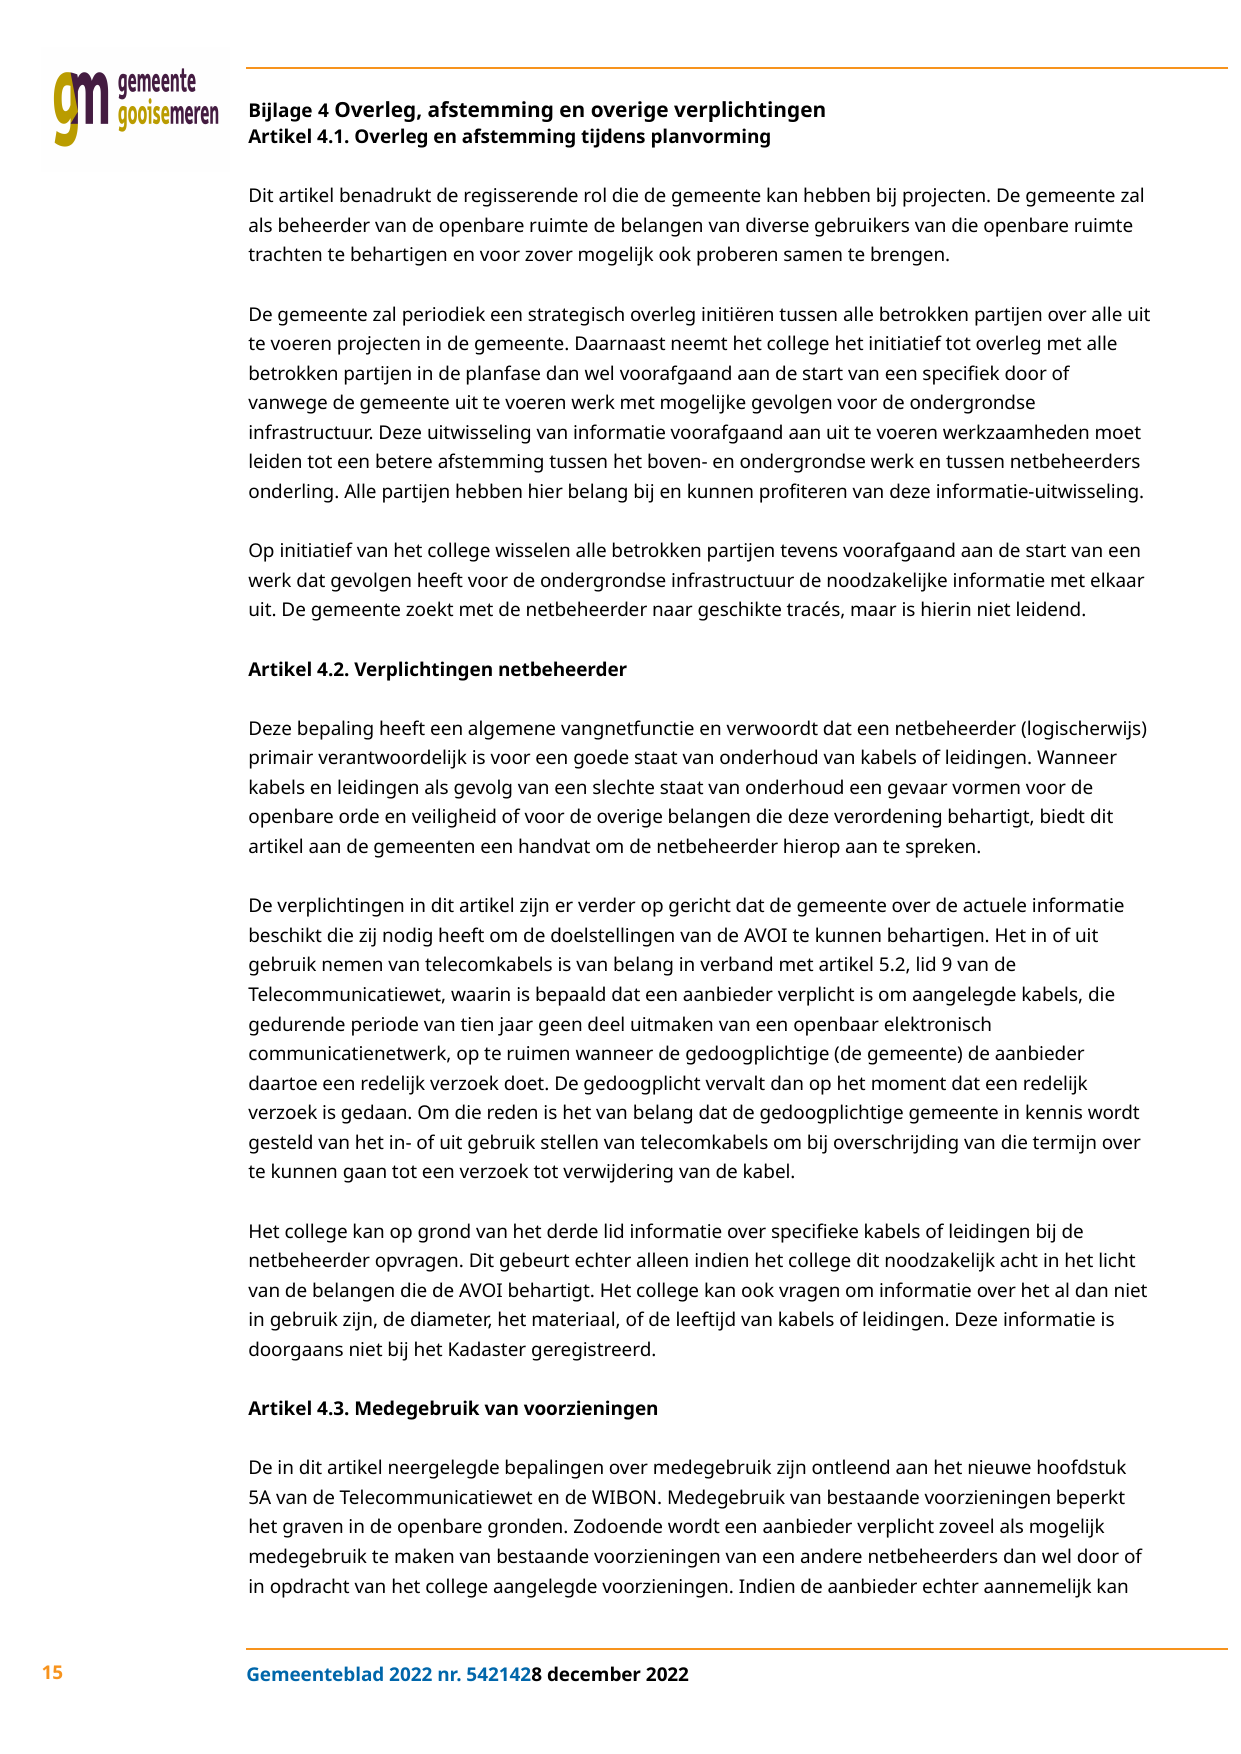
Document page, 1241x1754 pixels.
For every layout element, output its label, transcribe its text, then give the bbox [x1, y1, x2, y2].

text Artikel 4.1. Overleg en afstemming tijdens planvorming [248, 123, 1152, 149]
text Bijlage 4 Overleg, afstemming en overige verplichtingen [248, 95, 1152, 123]
text Deze bepaling heeft een algemene vangnetfunctie en verwoordt dat een netbeheerder (logischerwijs) primair verantwoordelijk is voor een goede staat van onderhoud van kabels of leidingen. Wanneer kabels en leidingen als gevolg van een slechte staat van onderhoud een gevaar vormen voor de openbare orde en veiligheid of voor de overige belangen die deze verordening behartigt, biedt dit artikel aan de gemeenten een handvat om de netbeheerder hierop aan te spreken. [248, 715, 1152, 859]
text De verplichtingen in dit artikel zijn er verder op gericht dat de gemeente over de actuele informatie beschikt die zij nodig heeft om de doelstellingen van de AVOI te kunnen behartigen. Het in of uit gebruik nemen van telecomkabels is van belang in verband met artikel 5.2, lid 9 van de Telecommunicatiewet, waarin is bepaald dat een aanbieder verplicht is om aangelegde kabels, die gedurende periode van tien jaar geen deel uitmaken van een openbaar elektronisch communicatienetwerk, op te ruimen wanneer de gedoogplichtige (de gemeente) de aanbieder daartoe een redelijk verzoek doet. De gedoogplicht vervalt dan op het moment dat een redelijk verzoek is gedaan. Om die reden is het van belang dat de gedoogplichtige gemeente in kennis wordt gesteld van het in- of uit gebruik stellen van telecomkabels om bij overschrijding van die termijn over te kunnen gaan tot een verzoek tot verwijdering van de kabel. [248, 892, 1152, 1184]
text De in dit artikel neergelegde bepalingen over medegebruik zijn ontleend aan het nieuwe hoofdstuk 5A van de Telecommunicatiewet en de WIBON. Medegebruik van bestaande voorzieningen beperkt het graven in de openbare gronden. Zodoende wordt een aanbieder verplicht zoveel als mogelijk medegebruik te maken van bestaande voorzieningen van een andere netbeheerders dan wel door of in opdracht van het college aangelegde voorzieningen. Indien de aanbieder echter aannemelijk kan [248, 1454, 1152, 1599]
picture [41, 47, 231, 172]
text Op initiatief van het college wisselen alle betrokken partijen tevens voorafgaand aan de start van een werk dat gevolgen heeft voor de ondergrondse infrastructuur de noodzakelijke informatie met elkaar uit. De gemeente zoekt met de netbeheerder naar geschikte tracés, maar is hierin niet leidend. [248, 537, 1152, 622]
text De gemeente zal periodiek een strategisch overleg initiëren tussen alle betrokken partijen over alle uit te voeren projecten in de gemeente. Daarnaast neemt het college het initiatief tot overleg met alle betrokken partijen in de planfase dan wel voorafgaand aan de start van een specifiek door of vanwege de gemeente uit te voeren werk met mogelijke gevolgen voor de ondergrondse infrastructuur. Deze uitwisseling van informatie voorafgaand aan uit te voeren werkzaamheden moet leiden tot een betere afstemming tussen het boven- en ondergrondse werk en tussen netbeheerders onderling. Alle partijen hebben hier belang bij en kunnen profiteren van deze informatie-uitwisseling. [248, 301, 1152, 504]
text Artikel 4.2. Verplichtingen netbeheerder [248, 656, 1152, 682]
text Dit artikel benadrukt de regisserende rol die de gemeente kan hebben bij projecten. De gemeente zal als beheerder van de openbare ruimte de belangen van diverse gebruikers van die openbare ruimte trachten te behartigen en voor zover mogelijk ook proberen samen te brengen. [248, 182, 1152, 267]
text Het college kan op grond van het derde lid informatie over specifieke kabels of leidingen bij de netbeheerder opvragen. Dit gebeurt echter alleen indien het college dit noodzakelijk acht in het licht van de belangen die de AVOI behartigt. Het college kan ook vragen om informatie over het al dan niet in gebruik zijn, de diameter, het materiaal, of de leeftijd van kabels of leidingen. Deze informatie is doorgaans niet bij het Kadaster geregistreerd. [248, 1218, 1152, 1362]
text Artikel 4.3. Medegebruik van voorzieningen [248, 1395, 1152, 1421]
